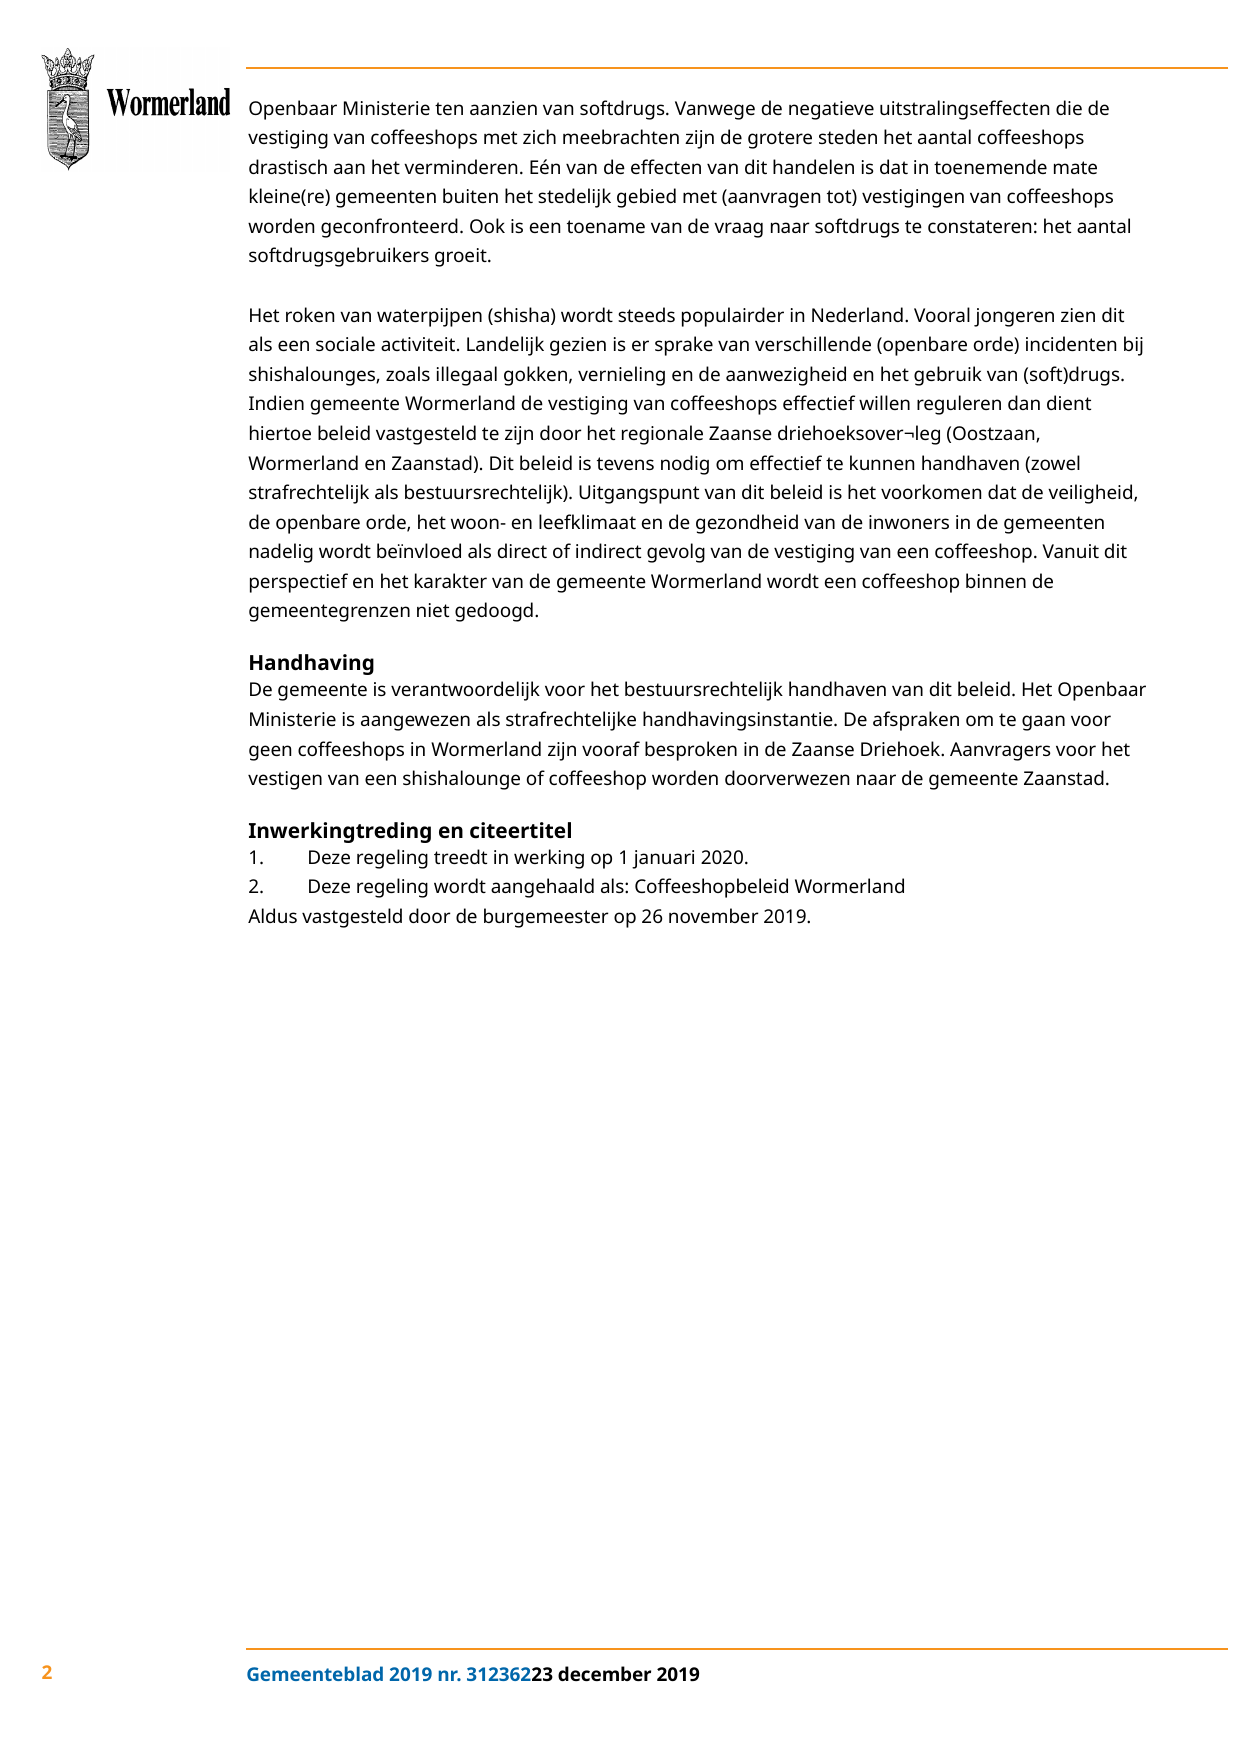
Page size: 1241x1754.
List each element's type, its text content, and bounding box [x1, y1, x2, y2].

text Aldus vastgesteld door de burgemeester op 26 november 2019. [248, 903, 1152, 929]
text Inwerkingtreding en citeertitel [248, 816, 1152, 844]
text Handhaving [248, 648, 1152, 677]
text Openbaar Ministerie ten aanzien van softdrugs. Vanwege de negatieve uitstralingseffecten die de vestiging van coffeeshops met zich meebrachten zijn de grotere steden het aantal coffeeshops drastisch aan het verminderen. Eén van de effecten van dit handelen is dat in toenemende mate kleine(re) gemeenten buiten het stedelijk gebied met (aanvragen tot) vestigingen van coffeeshops worden geconfronteerd. Ook is een toename van de vraag naar softdrugs te constateren: het aantal softdrugsgebruikers groeit. [248, 95, 1152, 268]
text Het roken van waterpijpen (shisha) wordt steeds populairder in Nederland. Vooral jongeren zien dit als een sociale activiteit. Landelijk gezien is er sprake van verschillende (openbare orde) incidenten bij shishalounges, zoals illegaal gokken, vernieling en de aanwezigheid en het gebruik van (soft)drugs. [248, 302, 1152, 387]
text Indien gemeente Wormerland de vestiging van coffeeshops effectief willen reguleren dan dient hiertoe beleid vastgesteld te zijn door het regionale Zaanse driehoeksover¬leg (Oostzaan, Wormerland en Zaanstad). Dit beleid is tevens nodig om effectief te kunnen handhaven (zowel strafrechtelijk als bestuursrechtelijk). Uitgangspunt van dit beleid is het voorkomen dat de veiligheid, de openbare orde, het woon- en leefklimaat en de gezondheid van de inwoners in de gemeenten nadelig wordt beïnvloed als direct of indirect gevolg van de vestiging van een coffeeshop. Vanuit dit perspectief en het karakter van de gemeente Wormerland wordt een coffeeshop binnen de gemeentegrenzen niet gedoogd. [248, 391, 1152, 623]
list Deze regeling treedt in werking op 1 januari 2020. [248, 844, 1152, 870]
text De gemeente is verantwoordelijk voor het bestuursrechtelijk handhaven van dit beleid. Het Openbaar Ministerie is aangewezen als strafrechtelijke handhavingsinstantie. De afspraken om te gaan voor geen coffeeshops in Wormerland zijn vooraf besproken in de Zaanse Driehoek. Aanvragers voor het vestigen van een shishalounge of coffeeshop worden doorverwezen naar de gemeente Zaanstad. [248, 677, 1152, 791]
picture [41, 47, 231, 172]
list Deze regeling wordt aangehaald als: Coffeeshopbeleid Wormerland [248, 874, 1152, 899]
